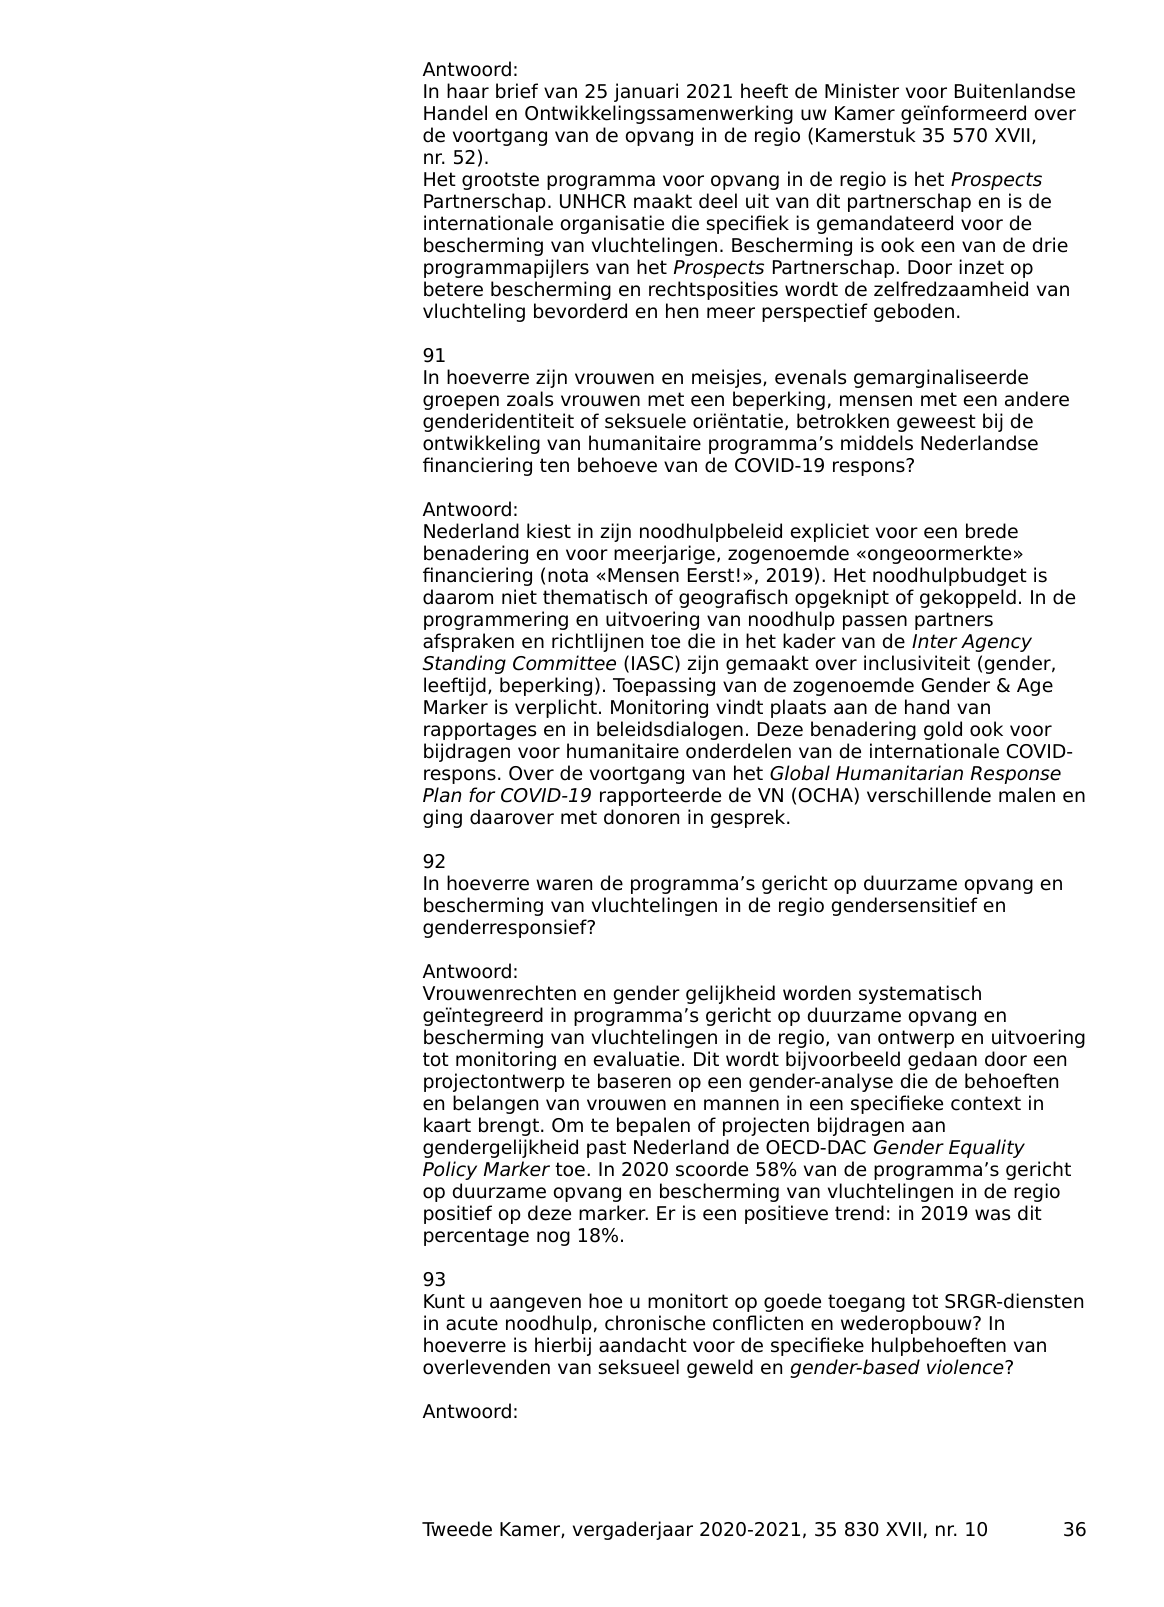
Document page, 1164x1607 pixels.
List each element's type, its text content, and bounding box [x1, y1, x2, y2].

text In haar brief van 25 januari 2021 heeft de Minister voor Buitenlandse Handel en Ontwikkelingssamenwerking uw Kamer geïnformeerd over de voortgang van de opvang in de regio (Kamerstuk 35 570 XVII, nr. 52). [422, 81, 1087, 169]
text 93 [422, 1269, 1087, 1291]
text Antwoord: [422, 59, 1087, 81]
text Kunt u aangeven hoe u monitort op goede toegang tot SRGR-diensten in acute noodhulp, chronische conflicten en wederopbouw? In hoeverre is hierbij aandacht voor de specifieke hulpbehoeften van overlevenden van seksueel geweld en gender-based violence? [422, 1291, 1087, 1379]
text Antwoord: [422, 1401, 1087, 1423]
text Nederland kiest in zijn noodhulpbeleid expliciet voor een brede benadering en voor meerjarige, zogenoemde «ongeoormerkte» financiering (nota «Mensen Eerst!», 2019). Het noodhulpbudget is daarom niet thematisch of geografisch opgeknipt of gekoppeld. In de programmering en uitvoering van noodhulp passen partners afspraken en richtlijnen toe die in het kader van de Inter Agency Standing Committee (IASC) zijn gemaakt over inclusiviteit (gender, leeftijd, beperking). Toepassing van de zogenoemde Gender & Age Marker is verplicht. Monitoring vindt plaats aan de hand van rapportages en in beleidsdialogen. Deze benadering gold ook voor bijdragen voor humanitaire onderdelen van de internationale COVID-respons. Over de voortgang van het Global Humanitarian Response Plan for COVID-19 rapporteerde de VN (OCHA) verschillende malen en ging daarover met donoren in gesprek. [422, 521, 1087, 829]
text Vrouwenrechten en gender gelijkheid worden systematisch geïntegreerd in programma’s gericht op duurzame opvang en bescherming van vluchtelingen in de regio, van ontwerp en uitvoering tot monitoring en evaluatie. Dit wordt bijvoorbeeld gedaan door een projectontwerp te baseren op een gender-analyse die de behoeften en belangen van vrouwen en mannen in een specifieke context in kaart brengt. Om te bepalen of projecten bijdragen aan gendergelijkheid past Nederland de OECD-DAC Gender Equality Policy Marker toe. In 2020 scoorde 58% van de programma’s gericht op duurzame opvang en bescherming van vluchtelingen in de regio positief op deze marker. Er is een positieve trend: in 2019 was dit percentage nog 18%. [422, 983, 1087, 1247]
text 91 [422, 345, 1087, 367]
text In hoeverre zijn vrouwen en meisjes, evenals gemarginaliseerde groepen zoals vrouwen met een beperking, mensen met een andere genderidentiteit of seksuele oriëntatie, betrokken geweest bij de ontwikkeling van humanitaire programma’s middels Nederlandse financiering ten behoeve van de COVID-19 respons? [422, 367, 1087, 477]
text Antwoord: [422, 499, 1087, 521]
text Antwoord: [422, 961, 1087, 983]
text Het grootste programma voor opvang in de regio is het Prospects Partnerschap. UNHCR maakt deel uit van dit partnerschap en is de internationale organisatie die specifiek is gemandateerd voor de bescherming van vluchtelingen. Bescherming is ook een van de drie programmapijlers van het Prospects Partnerschap. Door inzet op betere bescherming en rechtsposities wordt de zelfredzaamheid van vluchteling bevorderd en hen meer perspectief geboden. [422, 169, 1087, 323]
text In hoeverre waren de programma’s gericht op duurzame opvang en bescherming van vluchtelingen in de regio gendersensitief en genderresponsief? [422, 873, 1087, 939]
text 92 [422, 851, 1087, 873]
